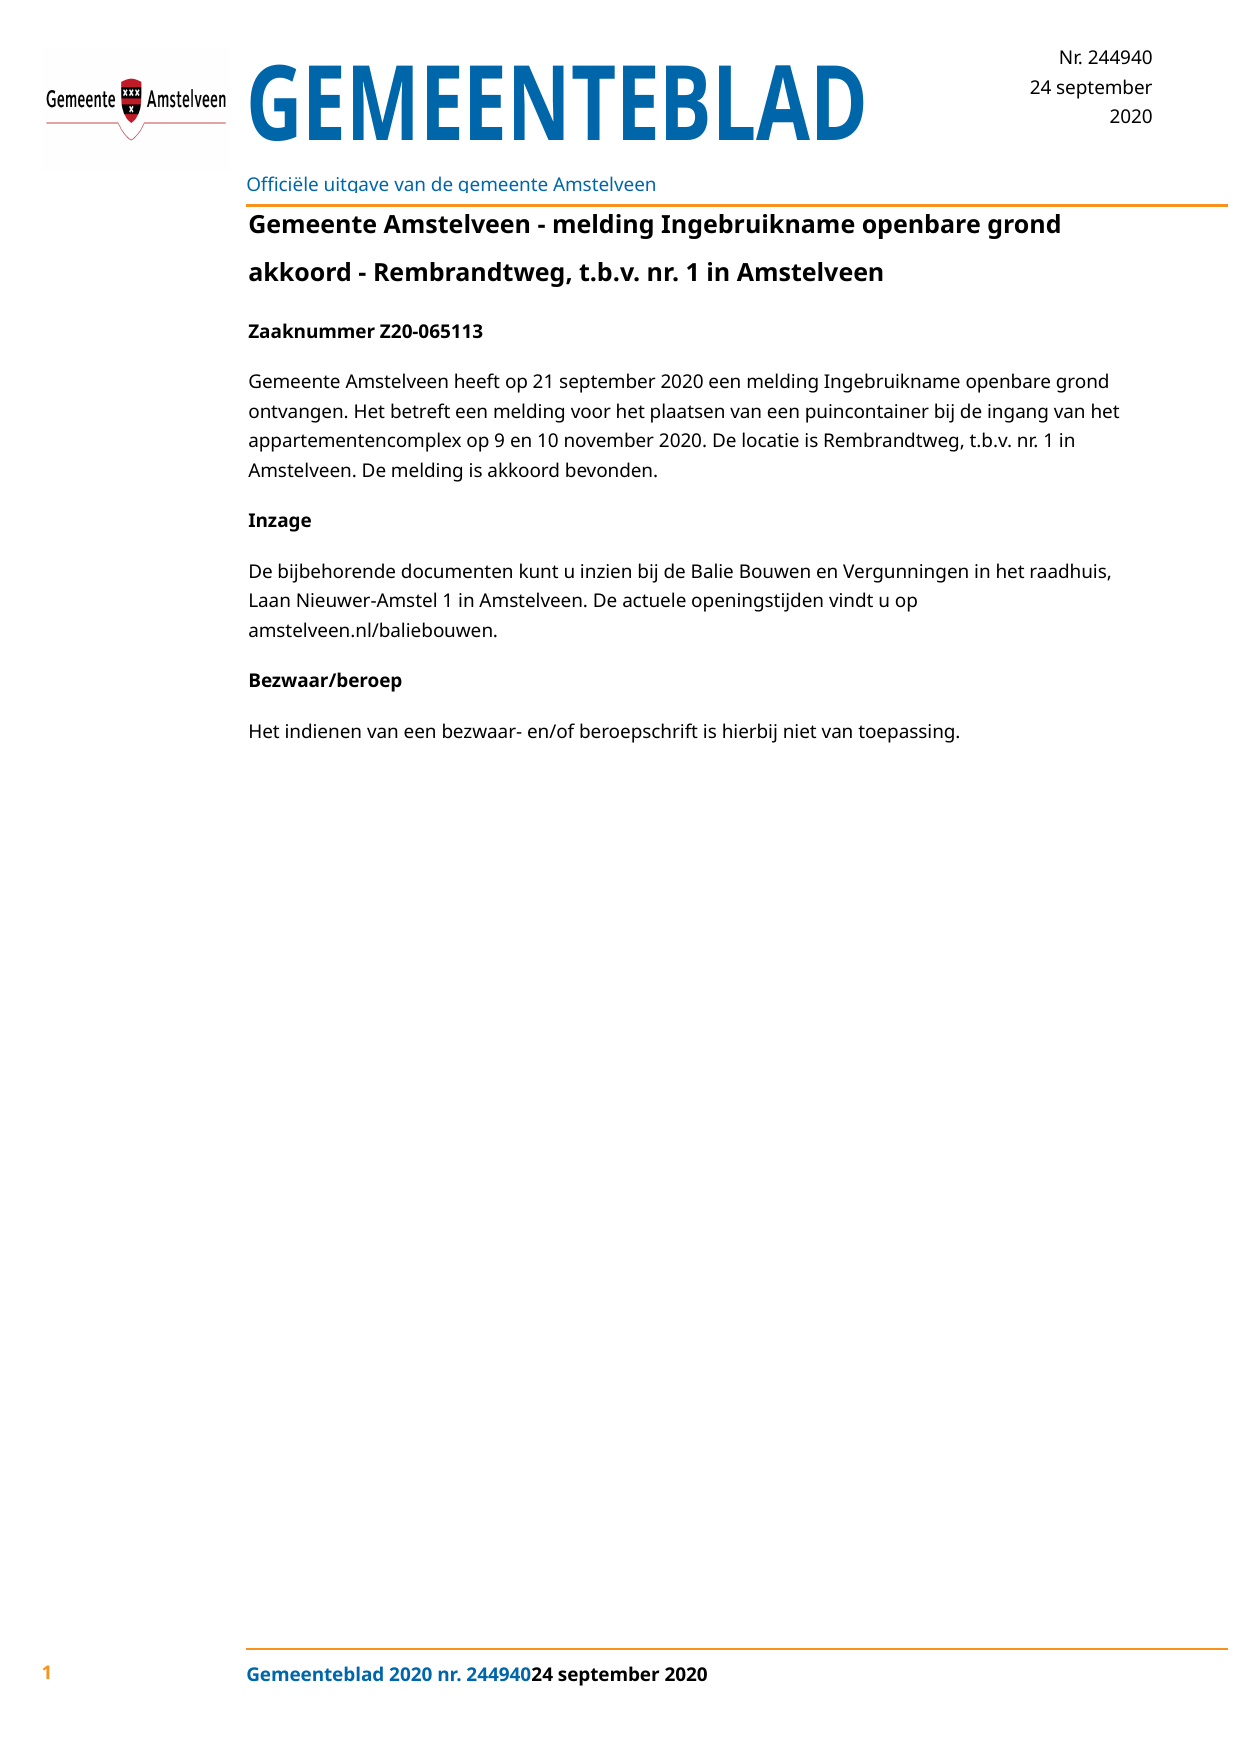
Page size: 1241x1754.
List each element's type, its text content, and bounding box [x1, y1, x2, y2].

text Bezwaar/beroep [248, 667, 1152, 693]
text Gemeente Amstelveen heeft op 21 september 2020 een melding Ingebruikname openbare grond ontvangen. Het betreft een melding voor het plaatsen van een puincontainer bij de ingang van het appartementencomplex op 9 en 10 november 2020. De locatie is Rembrandtweg, t.b.v. nr. 1 in Amstelveen. De melding is akkoord bevonden. [248, 368, 1152, 483]
text Zaaknummer Z20-065113 [248, 318, 1152, 344]
text Het indienen van een bezwaar- en/of beroepschrift is hierbij niet van toepassing. [248, 718, 1152, 744]
text Gemeente Amstelveen - melding Ingebruikname openbare grond akkoord - Rembrandtweg, t.b.v. nr. 1 in Amstelveen [248, 207, 1152, 288]
picture [41, 47, 231, 172]
text Inzage [248, 507, 1152, 533]
text De bijbehorende documenten kunt u inzien bij de Balie Bouwen en Vergunningen in het raadhuis, Laan Nieuwer-Amstel 1 in Amstelveen. De actuele openingstijden vindt u op amstelveen.nl/baliebouwen. [248, 558, 1152, 643]
